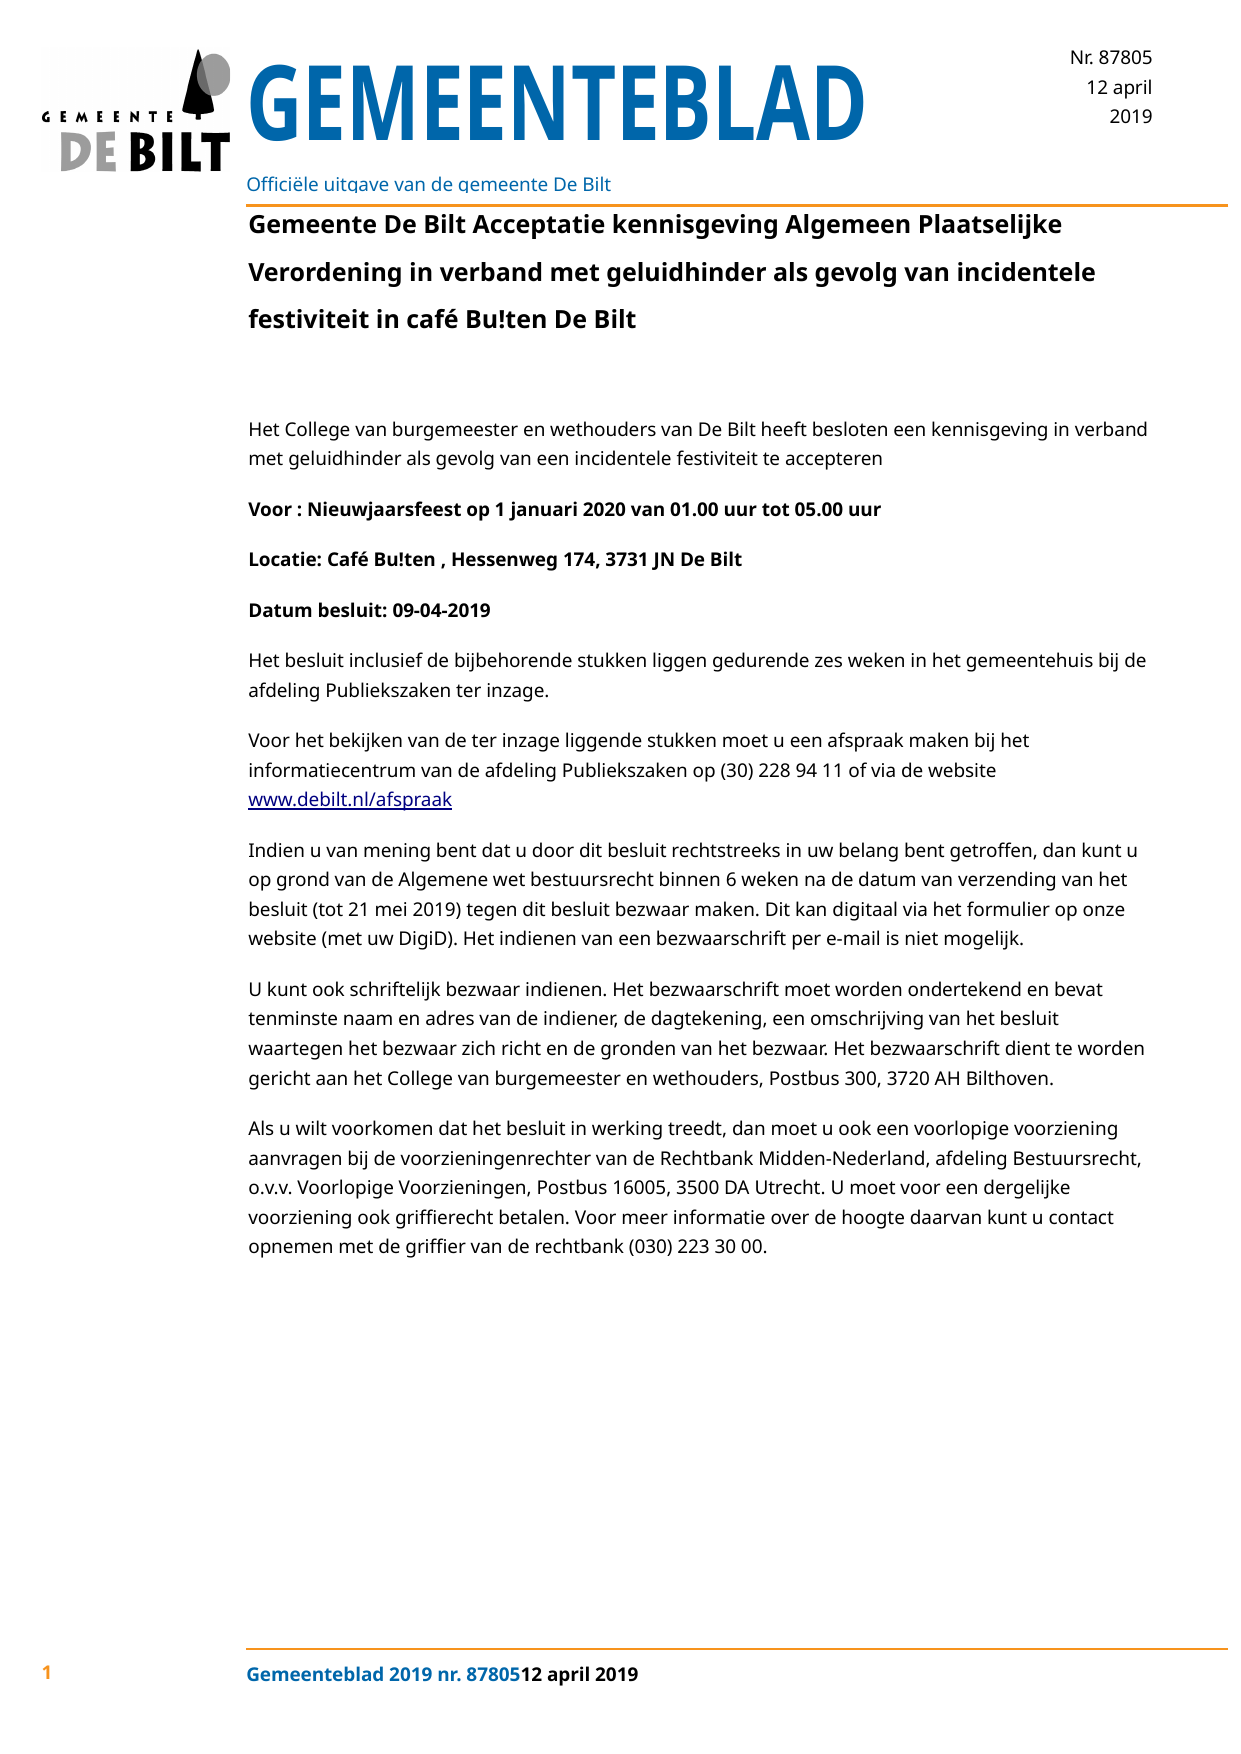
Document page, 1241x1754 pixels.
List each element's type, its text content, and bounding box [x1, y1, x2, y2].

text Datum besluit: 09-04-2019 [248, 597, 1152, 622]
text Het College van burgemeester en wethouders van De Bilt heeft besloten een kennisgeving in verband met geluidhinder als gevolg van een incidentele festiviteit te accepteren [248, 416, 1152, 471]
text Indien u van mening bent dat u door dit besluit rechtstreeks in uw belang bent getroffen, dan kunt u op grond van de Algemene wet bestuursrecht binnen 6 weken na de datum van verzending van het besluit (tot 21 mei 2019) tegen dit besluit bezwaar maken. Dit kan digitaal via het formulier op onze website (met uw DigiD). Het indienen van een bezwaarschrift per e-mail is niet mogelijk. [248, 837, 1152, 951]
text Voor het bekijken van de ter inzage liggende stukken moet u een afspraak maken bij het informatiecentrum van de afdeling Publiekszaken op (30) 228 94 11 of via de website www.debilt.nl/afspraak [248, 727, 1152, 812]
text U kunt ook schriftelijk bezwaar indienen. Het bezwaarschrift moet worden ondertekend en bevat tenminste naam en adres van de indiener, de dagtekening, een omschrijving van het besluit waartegen het bezwaar zich richt en de gronden van het bezwaar. Het bezwaarschrift dient te worden gericht aan het College van burgemeester en wethouders, Postbus 300, 3720 AH Bilthoven. [248, 976, 1152, 1090]
text Voor : Nieuwjaarsfeest op 1 januari 2020 van 01.00 uur tot 05.00 uur [248, 496, 1152, 522]
picture [41, 47, 231, 172]
text Als u wilt voorkomen dat het besluit in werking treedt, dan moet u ook een voorlopige voorziening aanvragen bij de voorzieningenrechter van de Rechtbank Midden-Nederland, afdeling Bestuursrecht, o.v.v. Voorlopige Voorzieningen, Postbus 16005, 3500 DA Utrecht. U moet voor een dergelijke voorziening ook griffierecht betalen. Voor meer informatie over de hoogte daarvan kunt u contact opnemen met de griffier van de rechtbank (030) 223 30 00. [248, 1115, 1152, 1259]
text Het besluit inclusief de bijbehorende stukken liggen gedurende zes weken in het gemeentehuis bij de afdeling Publiekszaken ter inzage. [248, 647, 1152, 702]
text Locatie: Café Bu!ten , Hessenweg 174, 3731 JN De Bilt [248, 546, 1152, 572]
text Gemeente De Bilt Acceptatie kennisgeving Algemeen Plaatselijke Verordening in verband met geluidhinder als gevolg van incidentele festiviteit in café Bu!ten De Bilt [248, 207, 1152, 336]
